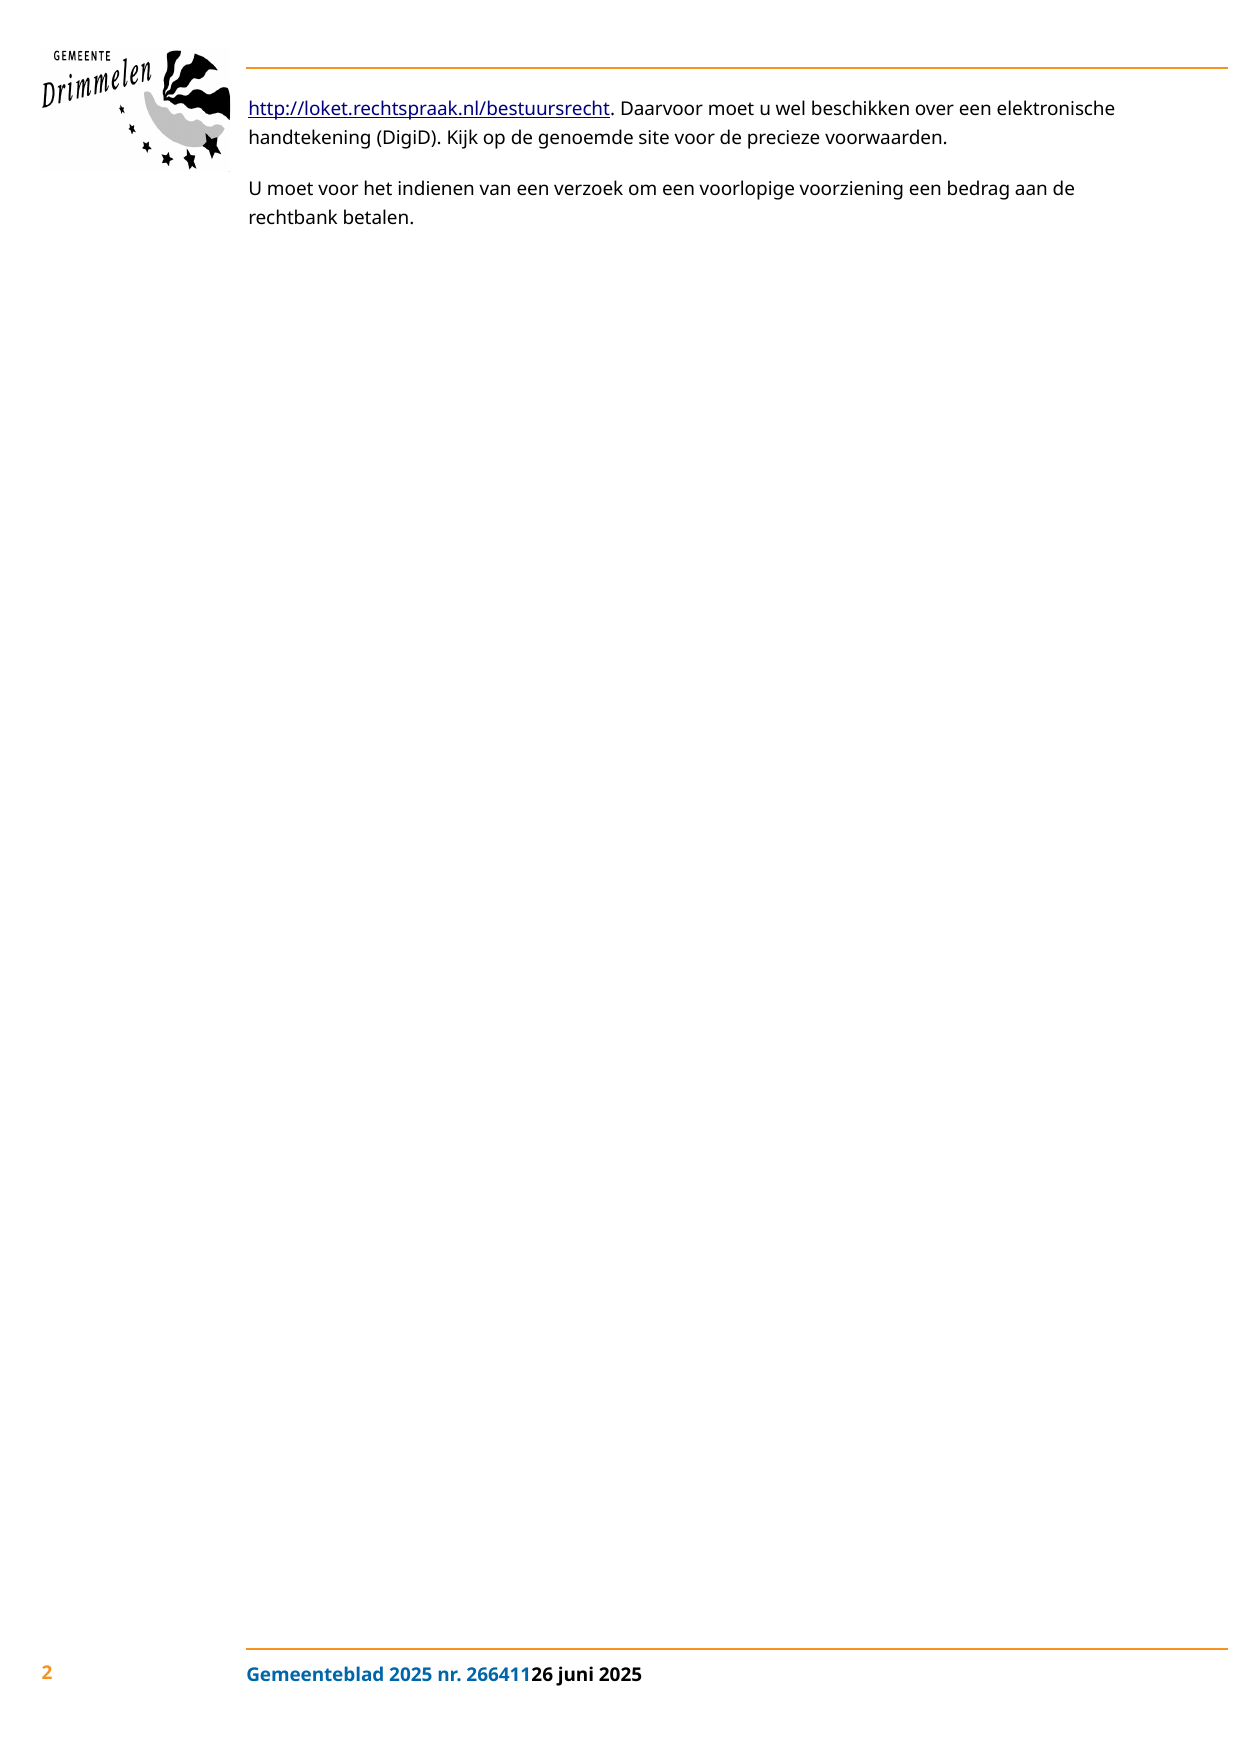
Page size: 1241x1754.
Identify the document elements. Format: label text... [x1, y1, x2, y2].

picture [41, 47, 231, 172]
text U moet voor het indienen van een verzoek om een voorlopige voorziening een bedrag aan de rechtbank betalen. [248, 175, 1152, 230]
text http://loket.rechtspraak.nl/bestuursrecht. Daarvoor moet u wel beschikken over een elektronische handtekening (DigiD). Kijk op de genoemde site voor de precieze voorwaarden. [248, 95, 1152, 150]
